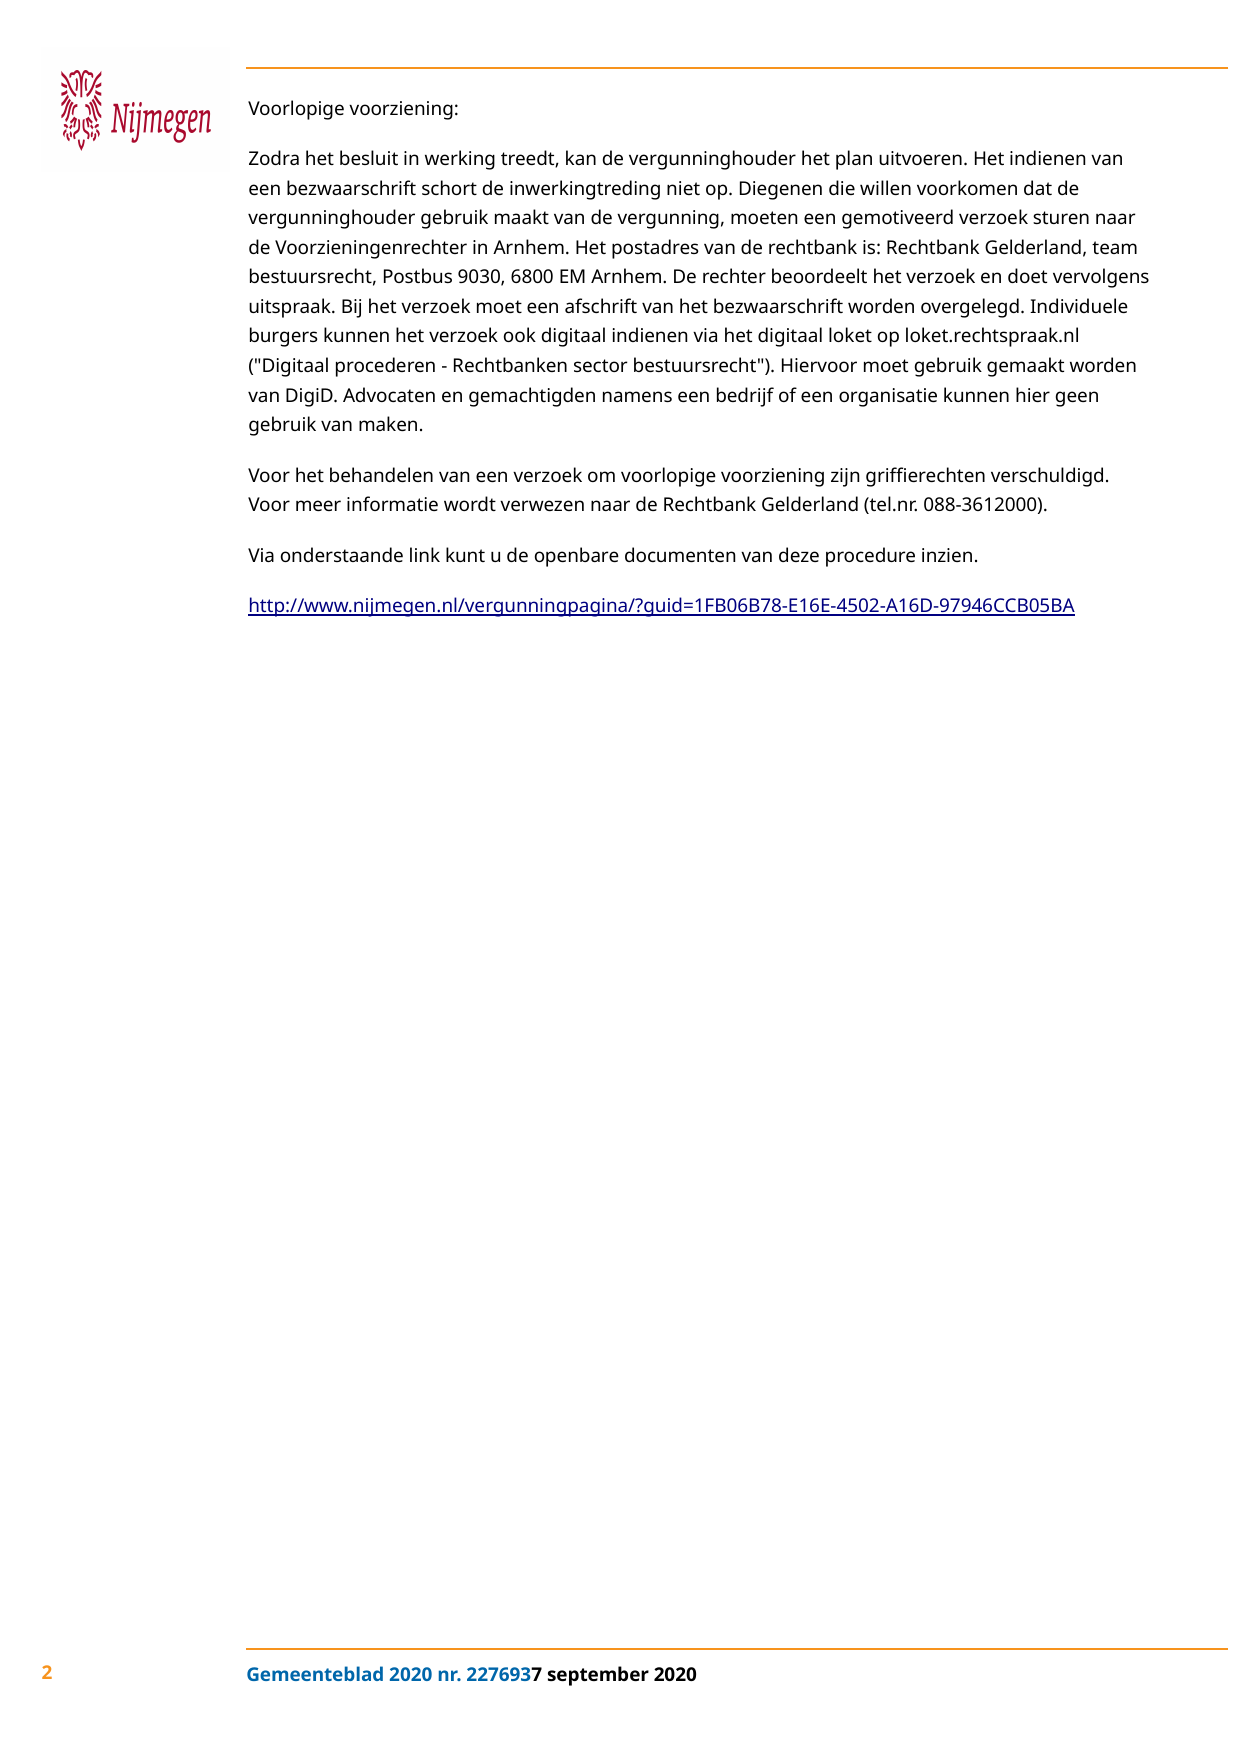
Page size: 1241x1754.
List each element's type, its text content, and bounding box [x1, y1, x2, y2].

text http://www.nijmegen.nl/vergunningpagina/?guid=1FB06B78-E16E-4502-A16D-97946CCB05BA [248, 592, 1152, 618]
text Via onderstaande link kunt u de openbare documenten van deze procedure inzien. [248, 542, 1152, 568]
picture [41, 47, 231, 172]
text Voorlopige voorziening: [248, 95, 1152, 121]
text Zodra het besluit in werking treedt, kan de vergunninghouder het plan uitvoeren. Het indienen van een bezwaarschrift schort de inwerkingtreding niet op. Diegenen die willen voorkomen dat de vergunninghouder gebruik maakt van de vergunning, moeten een gemotiveerd verzoek sturen naar de Voorzieningenrechter in Arnhem. Het postadres van de rechtbank is: Rechtbank Gelderland, team bestuursrecht, Postbus 9030, 6800 EM Arnhem. De rechter beoordeelt het verzoek en doet vervolgens uitspraak. Bij het verzoek moet een afschrift van het bezwaarschrift worden overgelegd. Individuele burgers kunnen het verzoek ook digitaal indienen via het digitaal loket op loket.rechtspraak.nl ("Digitaal procederen - Rechtbanken sector bestuursrecht"). Hiervoor moet gebruik gemaakt worden van DigiD. Advocaten en gemachtigden namens een bedrijf of een organisatie kunnen hier geen gebruik van maken. [248, 145, 1152, 437]
text Voor het behandelen van een verzoek om voorlopige voorziening zijn griffierechten verschuldigd. Voor meer informatie wordt verwezen naar de Rechtbank Gelderland (tel.nr. 088-3612000). [248, 462, 1152, 517]
